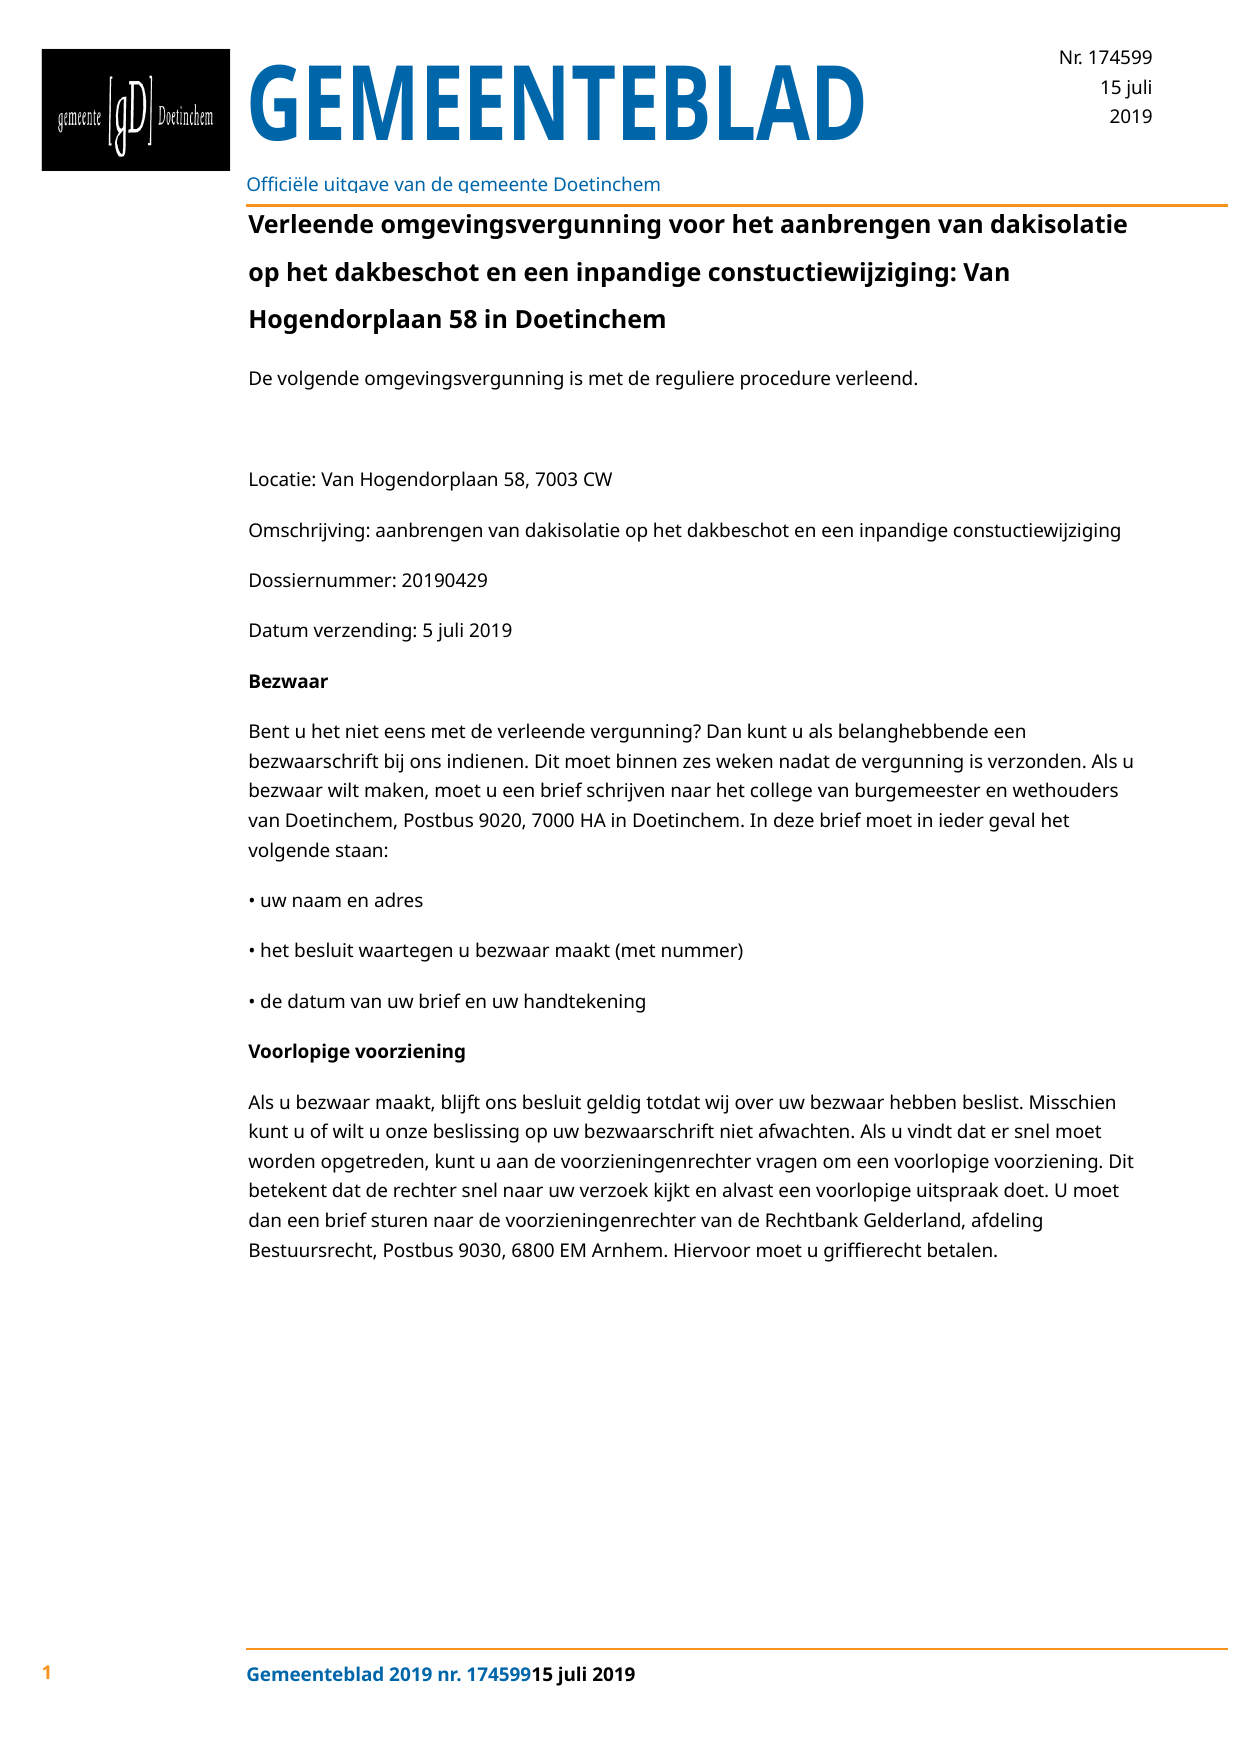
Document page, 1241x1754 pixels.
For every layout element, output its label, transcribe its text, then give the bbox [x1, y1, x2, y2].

text • het besluit waartegen u bezwaar maakt (met nummer) [248, 938, 1152, 963]
text Verleende omgevingsvergunning voor het aanbrengen van dakisolatie op het dakbeschot en een inpandige constuctiewijziging: Van Hogendorplaan 58 in Doetinchem [248, 207, 1152, 336]
picture [41, 47, 231, 172]
text Datum verzending: 5 juli 2019 [248, 618, 1152, 643]
text • uw naam en adres [248, 887, 1152, 913]
text Bent u het niet eens met de verleende vergunning? Dan kunt u als belanghebbende een bezwaarschrift bij ons indienen. Dit moet binnen zes weken nadat de vergunning is verzonden. Als u bezwaar wilt maken, moet u een brief schrijven naar het college van burgemeester en wethouders van Doetinchem, Postbus 9020, 7000 HA in Doetinchem. In deze brief moet in ieder geval het volgende staan: [248, 718, 1152, 862]
text Voorlopige voorziening [248, 1038, 1152, 1064]
text Locatie: Van Hogendorplaan 58, 7003 CW [248, 466, 1152, 492]
text Omschrijving: aanbrengen van dakisolatie op het dakbeschot en een inpandige constuctiewijziging [248, 517, 1152, 542]
text • de datum van uw brief en uw handtekening [248, 988, 1152, 1014]
text Bezwaar [248, 668, 1152, 694]
text De volgende omgevingsvergunning is met de reguliere procedure verleend. [248, 366, 1152, 391]
text Als u bezwaar maakt, blijft ons besluit geldig totdat wij over uw bezwaar hebben beslist. Misschien kunt u of wilt u onze beslissing op uw bezwaarschrift niet afwachten. Als u vindt dat er snel moet worden opgetreden, kunt u aan de voorzieningenrechter vragen om een voorlopige voorziening. Dit betekent dat de rechter snel naar uw verzoek kijkt en alvast een voorlopige uitspraak doet. U moet dan een brief sturen naar de voorzieningenrechter van de Rechtbank Gelderland, afdeling Bestuursrecht, Postbus 9030, 6800 EM Arnhem. Hiervoor moet u griffierecht betalen. [248, 1089, 1152, 1262]
text Dossiernummer: 20190429 [248, 567, 1152, 593]
